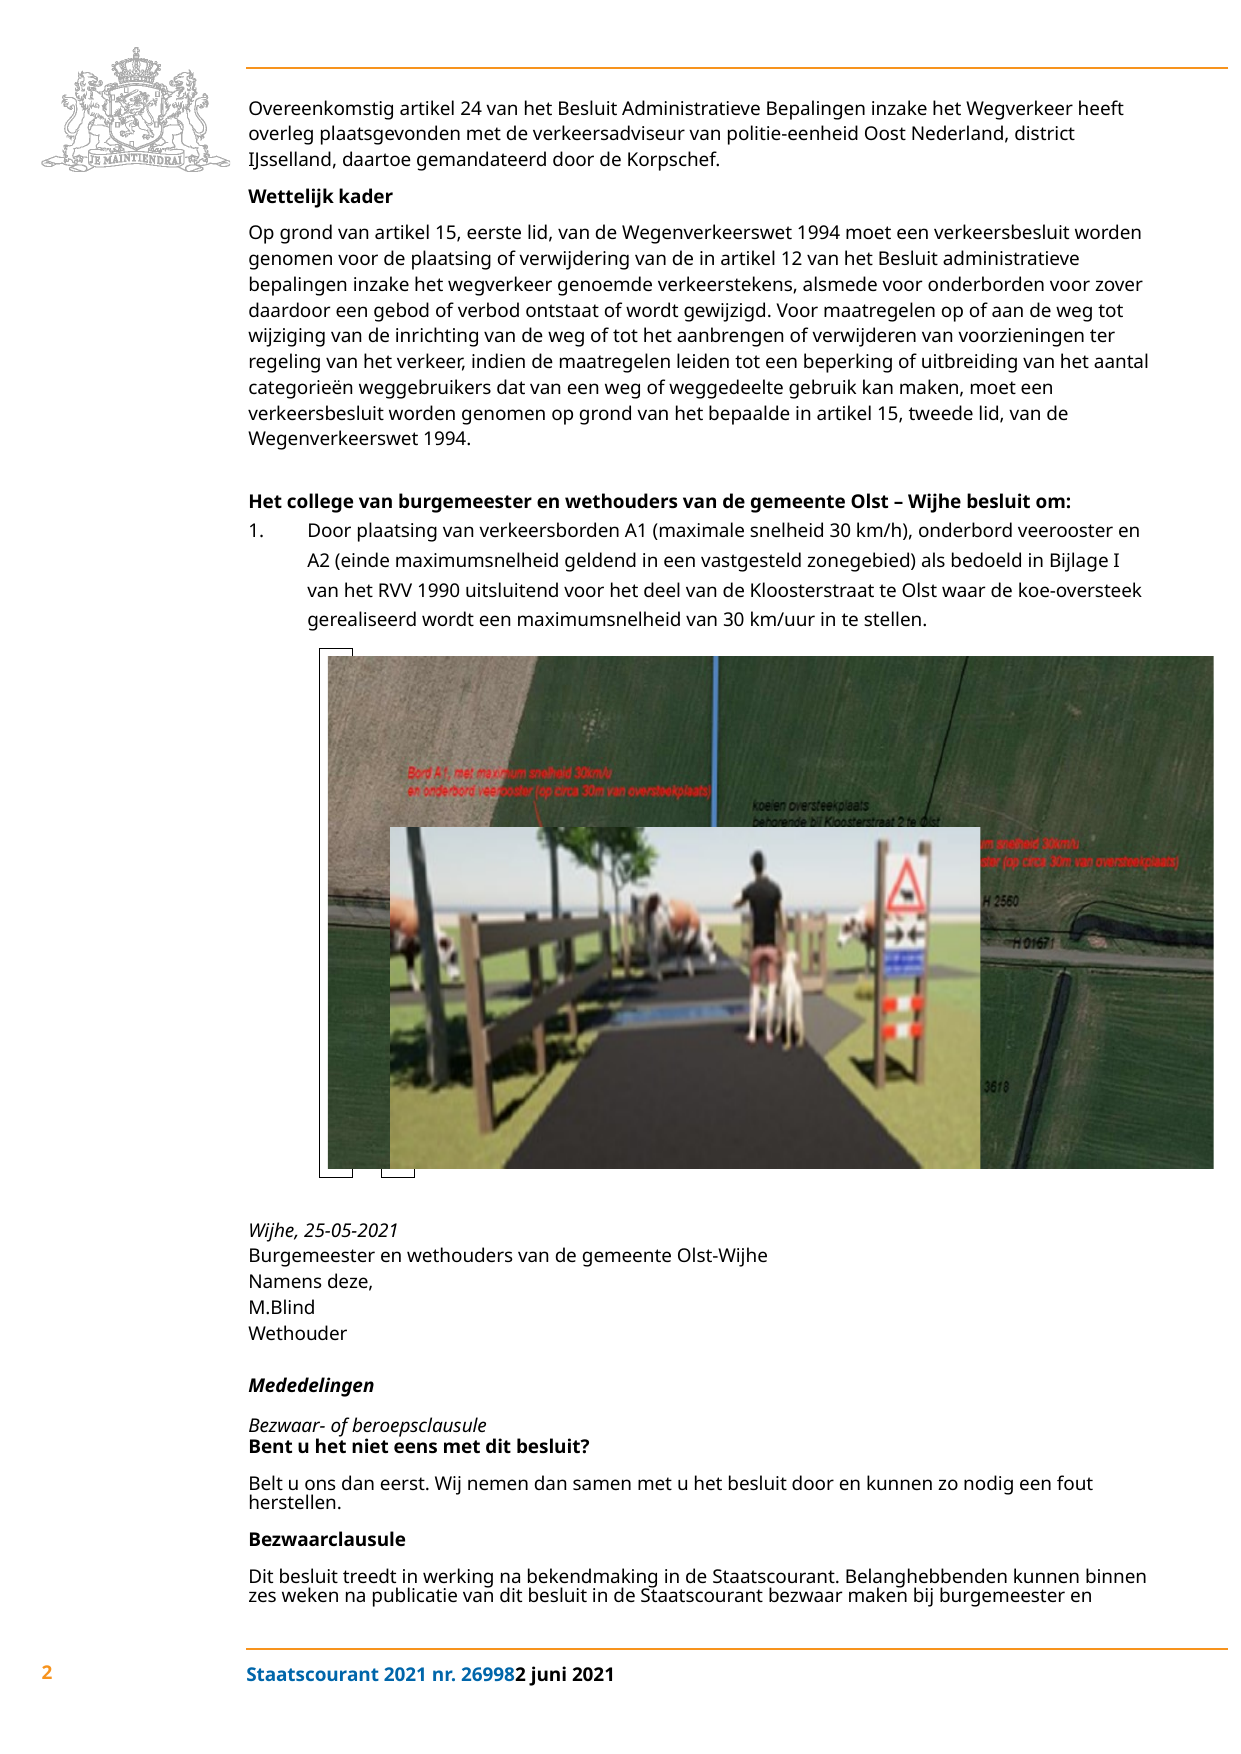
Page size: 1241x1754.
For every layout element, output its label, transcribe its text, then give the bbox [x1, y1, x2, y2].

list Door plaatsing van verkeersborden A1 (maximale snelheid 30 km/h), onderbord veerooster en A2 (einde maximumsnelheid geldend in een vastgesteld zonegebied) als bedoeld in Bijlage I van het RVV 1990 uitsluitend voor het deel van de Kloosterstraat te Olst waar de koe-oversteek gerealiseerd wordt een maximumsnelheid van 30 km/uur in te stellen. [248, 518, 1152, 632]
picture [327, 656, 1214, 1169]
text Wettelijk kader [248, 183, 1152, 209]
text Wethouder [248, 1320, 1152, 1346]
text Dit besluit treedt in werking na bekendmaking in de Staatscourant. Belanghebbenden kunnen binnen zes weken na publicatie van dit besluit in de Staatscourant bezwaar maken bij burgemeester en [248, 1568, 1152, 1606]
text M.Blind [248, 1294, 1152, 1320]
text Namens deze, [248, 1268, 1152, 1294]
text Mededelingen [248, 1373, 1152, 1398]
picture [41, 47, 231, 172]
text Bezwaar- of beroepsclausule [248, 1412, 1152, 1438]
text Op grond van artikel 15, eerste lid, van de Wegenverkeerswet 1994 moet een verkeersbesluit worden genomen voor de plaatsing of verwijdering van de in artikel 12 van het Besluit administratieve bepalingen inzake het wegverkeer genoemde verkeerstekens, alsmede voor onderborden voor zover daardoor een gebod of verbod ontstaat of wordt gewijzigd. Voor maatregelen op of aan de weg tot wijziging van de inrichting van de weg of tot het aanbrengen of verwijderen van voorzieningen ter regeling van het verkeer, indien de maatregelen leiden tot een beperking of uitbreiding van het aantal categorieën weggebruikers dat van een weg of weggedeelte gebruik kan maken, moet een verkeersbesluit worden genomen op grond van het bepaalde in artikel 15, tweede lid, van de Wegenverkeerswet 1994. [248, 219, 1152, 451]
text Overeenkomstig artikel 24 van het Besluit Administratieve Bepalingen inzake het Wegverkeer heeft overleg plaatsgevonden met de verkeersadviseur van politie-eenheid Oost Nederland, district IJsselland, daartoe gemandateerd door de Korpschef. [248, 95, 1152, 172]
text Het college van burgemeester en wethouders van de gemeente Olst – Wijhe besluit om: [248, 488, 1152, 514]
text Burgemeester en wethouders van de gemeente Olst-Wijhe [248, 1243, 1152, 1268]
text Wijhe, 25-05-2021 [248, 1217, 1152, 1243]
text Bent u het niet eens met dit besluit? [248, 1438, 1152, 1457]
text Belt u ons dan eerst. Wij nemen dan samen met u het besluit door en kunnen zo nodig een fout herstellen. [248, 1475, 1152, 1513]
text Bezwaarclausule [248, 1531, 1152, 1550]
